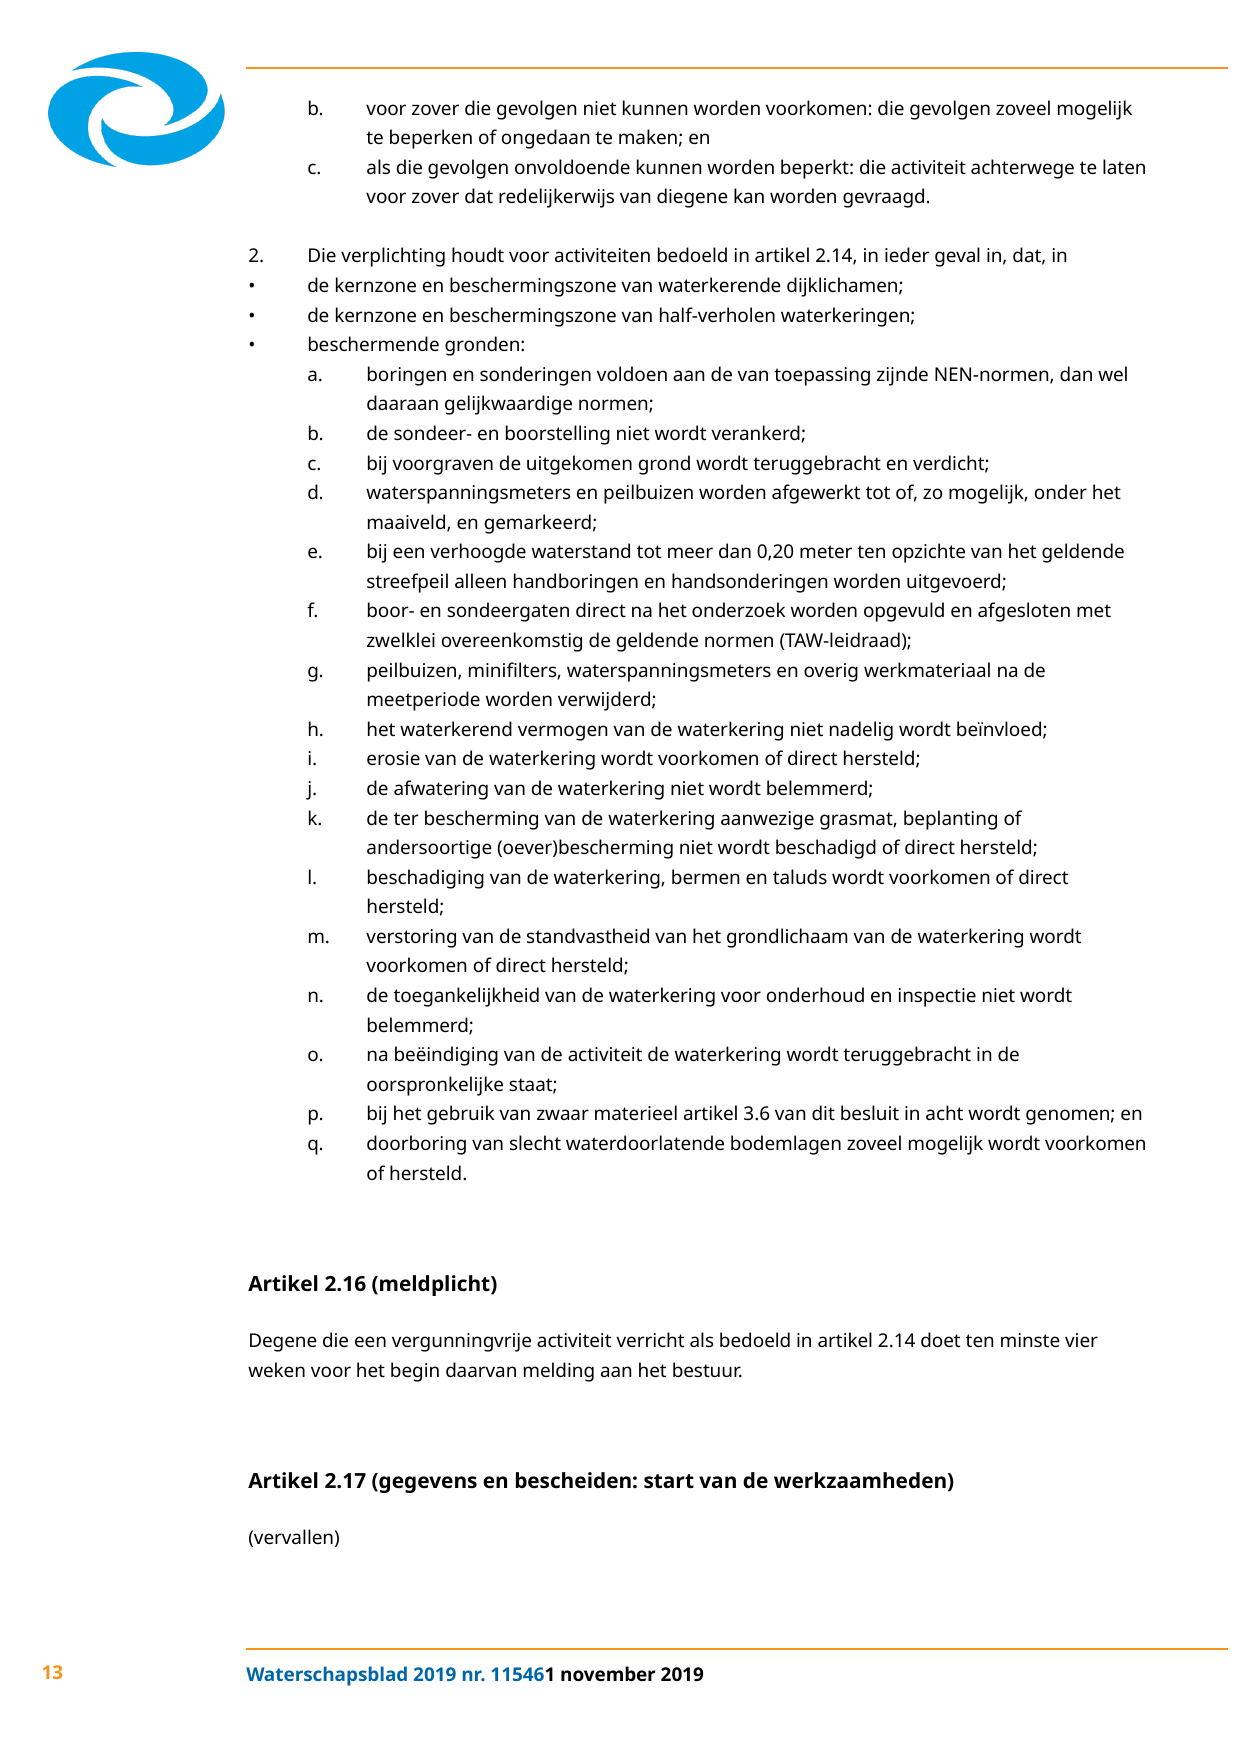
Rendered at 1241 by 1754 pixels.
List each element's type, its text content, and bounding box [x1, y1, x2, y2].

text Degene die een vergunningvrije activiteit verricht als bedoeld in artikel 2.14 doet ten minste vier weken voor het begin daarvan melding aan het bestuur. [248, 1327, 1152, 1383]
list bij een verhoogde waterstand tot meer dan 0,20 meter ten opzichte van het geldende streefpeil alleen handboringen en handsonderingen worden uitgevoerd; [307, 538, 1152, 594]
text (vervallen) [248, 1524, 1152, 1550]
list de kernzone en beschermingszone van half-verholen waterkeringen; [248, 302, 1152, 328]
list beschadiging van de waterkering, bermen en taluds wordt voorkomen of direct hersteld; [307, 864, 1152, 919]
picture [41, 47, 231, 172]
list erosie van de waterkering wordt voorkomen of direct hersteld; [307, 746, 1152, 771]
list verstoring van de standvastheid van het grondlichaam van de waterkering wordt voorkomen of direct hersteld; [307, 923, 1152, 978]
list waterspanningsmeters en peilbuizen worden afgewerkt tot of, zo mogelijk, onder het maaiveld, en gemarkeerd; [307, 479, 1152, 535]
list Die verplichting houdt voor activiteiten bedoeld in artikel 2.14, in ieder geval in, dat, in [248, 243, 1152, 268]
list beschermende gronden: [248, 331, 1152, 357]
list de afwatering van de waterkering niet wordt belemmerd; [307, 775, 1152, 801]
list de ter bescherming van de waterkering aanwezige grasmat, beplanting of andersoortige (oever)bescherming niet wordt beschadigd of direct hersteld; [307, 805, 1152, 860]
list peilbuizen, minifilters, waterspanningsmeters en overig werkmateriaal na de meetperiode worden verwijderd; [307, 657, 1152, 712]
list de kernzone en beschermingszone van waterkerende dijklichamen; [248, 272, 1152, 298]
list bij voorgraven de uitgekomen grond wordt teruggebracht en verdicht; [307, 450, 1152, 476]
list na beëindiging van de activiteit de waterkering wordt teruggebracht in de oorspronkelijke staat; [307, 1041, 1152, 1097]
text Artikel 2.17 (gegevens en bescheiden: start van de werkzaamheden) [248, 1467, 1152, 1495]
list bij het gebruik van zwaar materieel artikel 3.6 van dit besluit in acht wordt genomen; en [307, 1101, 1152, 1126]
list als die gevolgen onvoldoende kunnen worden beperkt: die activiteit achterwege te laten voor zover dat redelijkerwijs van diegene kan worden gevraagd. [307, 154, 1152, 209]
list boringen en sonderingen voldoen aan de van toepassing zijnde NEN-normen, dan wel daaraan gelijkwaardige normen; [307, 361, 1152, 416]
list doorboring van slecht waterdoorlatende bodemlagen zoveel mogelijk wordt voorkomen of hersteld. [307, 1130, 1152, 1186]
list boor- en sondeergaten direct na het onderzoek worden opgevuld en afgesloten met zwelklei overeenkomstig de geldende normen (TAW-leidraad); [307, 598, 1152, 653]
list de sondeer- en boorstelling niet wordt verankerd; [307, 420, 1152, 446]
list het waterkerend vermogen van de waterkering niet nadelig wordt beïnvloed; [307, 716, 1152, 742]
list de toegankelijkheid van de waterkering voor onderhoud en inspectie niet wordt belemmerd; [307, 982, 1152, 1038]
list voor zover die gevolgen niet kunnen worden voorkomen: die gevolgen zoveel mogelijk te beperken of ongedaan te maken; en [307, 95, 1152, 150]
text Artikel 2.16 (meldplicht) [248, 1269, 1152, 1298]
